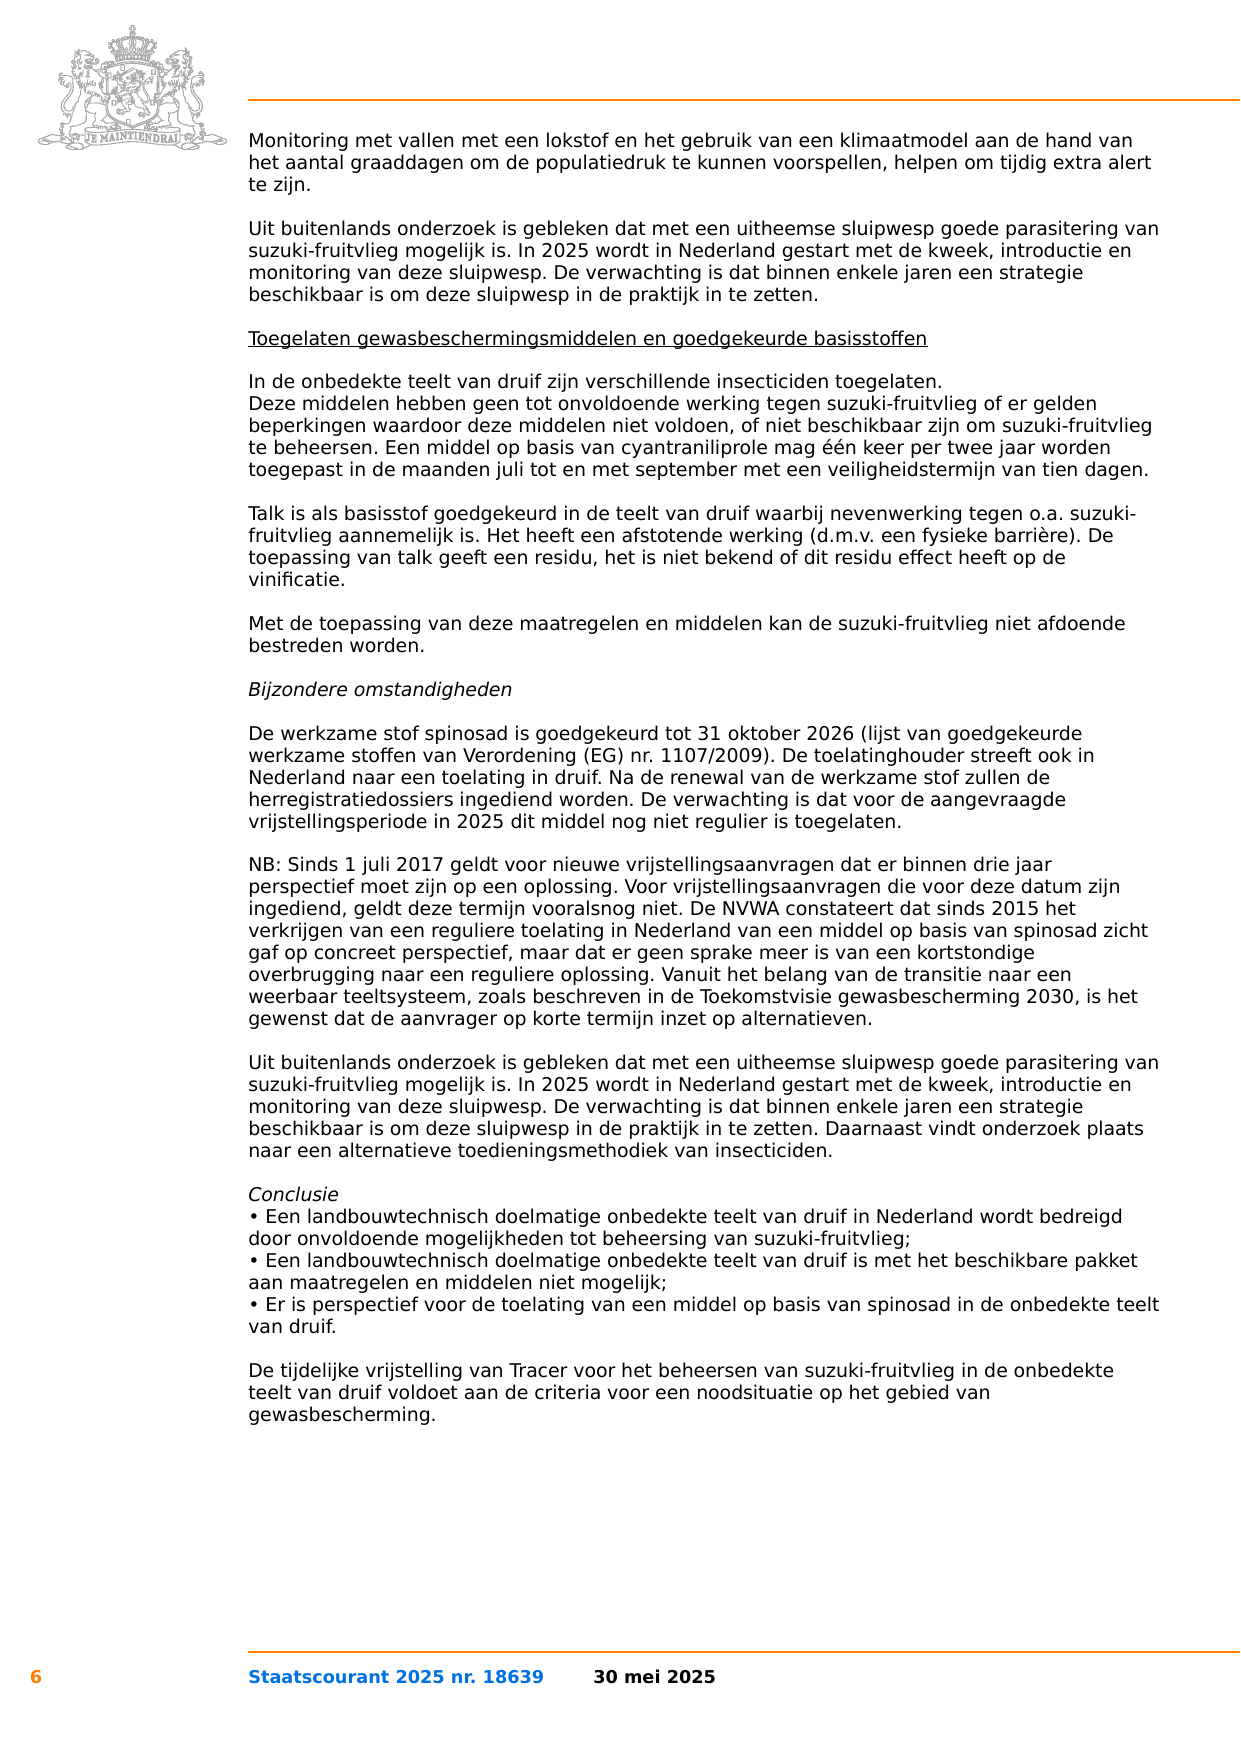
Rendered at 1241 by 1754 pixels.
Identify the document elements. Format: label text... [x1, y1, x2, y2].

text Uit buitenlands onderzoek is gebleken dat met een uitheemse sluipwesp goede parasitering van suzuki-fruitvlieg mogelijk is. In 2025 wordt in Nederland gestart met de kweek, introductie en monitoring van deze sluipwesp. De verwachting is dat binnen enkele jaren een strategie beschikbaar is om deze sluipwesp in de praktijk in te zetten. Daarnaast vindt onderzoek plaats naar een alternatieve toedieningsmethodiek van insecticiden. [248, 1052, 1163, 1162]
text De werkzame stof spinosad is goedgekeurd tot 31 oktober 2026 (lijst van goedgekeurde werkzame stoffen van Verordening (EG) nr. 1107/2009). De toelatinghouder streeft ook in Nederland naar een toelating in druif. Na de renewal van de werkzame stof zullen de herregistratiedossiers ingediend worden. De verwachting is dat voor de aangevraagde vrijstellingsperiode in 2025 dit middel nog niet regulier is toegelaten. [248, 723, 1163, 832]
text • Er is perspectief voor de toelating van een middel op basis van spinosad in de onbedekte teelt van druif. [248, 1294, 1163, 1338]
text NB: Sinds 1 juli 2017 geldt voor nieuwe vrijstellingsaanvragen dat er binnen drie jaar perspectief moet zijn op een oplossing. Voor vrijstellingsaanvragen die voor deze datum zijn ingediend, geldt deze termijn vooralsnog niet. De NVWA constateert dat sinds 2015 het verkrijgen van een reguliere toelating in Nederland van een middel op basis van spinosad zicht gaf op concreet perspectief, maar dat er geen sprake meer is van een kortstondige overbrugging naar een reguliere oplossing. Vanuit het belang van de transitie naar een weerbaar teeltsysteem, zoals beschreven in de Toekomstvisie gewasbescherming 2030, is het gewenst dat de aanvrager op korte termijn inzet op alternatieven. [248, 854, 1163, 1030]
text • Een landbouwtechnisch doelmatige onbedekte teelt van druif is met het beschikbare pakket aan maatregelen en middelen niet mogelijk; [248, 1250, 1163, 1294]
picture [38, 25, 227, 150]
text Talk is als basisstof goedgekeurd in de teelt van druif waarbij nevenwerking tegen o.a. suzuki-fruitvlieg aannemelijk is. Het heeft een afstotende werking (d.m.v. een fysieke barrière). De toepassing van talk geeft een residu, het is niet bekend of dit residu effect heeft op de vinificatie. [248, 503, 1163, 591]
text Met de toepassing van deze maatregelen en middelen kan de suzuki-fruitvlieg niet afdoende bestreden worden. [248, 613, 1163, 657]
text In de onbedekte teelt van druif zijn verschillende insecticiden toegelaten. [248, 371, 1163, 393]
text De tijdelijke vrijstelling van Tracer voor het beheersen van suzuki-fruitvlieg in de onbedekte teelt van druif voldoet aan de criteria voor een noodsituatie op het gebied van gewasbescherming. [248, 1359, 1163, 1426]
subtitle Toegelaten gewasbeschermingsmiddelen en goedgekeurde basisstoffen [248, 327, 1163, 349]
text Deze middelen hebben geen tot onvoldoende werking tegen suzuki-fruitvlieg of er gelden beperkingen waardoor deze middelen niet voldoen, of niet beschikbaar zijn om suzuki-fruitvlieg te beheersen. Een middel op basis van cyantraniliprole mag één keer per twee jaar worden toegepast in de maanden juli tot en met september met een veiligheidstermijn van tien dagen. [248, 393, 1163, 481]
text Uit buitenlands onderzoek is gebleken dat met een uitheemse sluipwesp goede parasitering van suzuki-fruitvlieg mogelijk is. In 2025 wordt in Nederland gestart met de kweek, introductie en monitoring van deze sluipwesp. De verwachting is dat binnen enkele jaren een strategie beschikbaar is om deze sluipwesp in de praktijk in te zetten. [248, 218, 1163, 306]
subtitle Bijzondere omstandigheden [248, 679, 1163, 701]
text • Een landbouwtechnisch doelmatige onbedekte teelt van druif in Nederland wordt bedreigd door onvoldoende mogelijkheden tot beheersing van suzuki-fruitvlieg; [248, 1206, 1163, 1250]
text Monitoring met vallen met een lokstof en het gebruik van een klimaatmodel aan de hand van het aantal graaddagen om de populatiedruk te kunnen voorspellen, helpen om tijdig extra alert te zijn. [248, 130, 1163, 196]
subtitle Conclusie [248, 1184, 1163, 1206]
